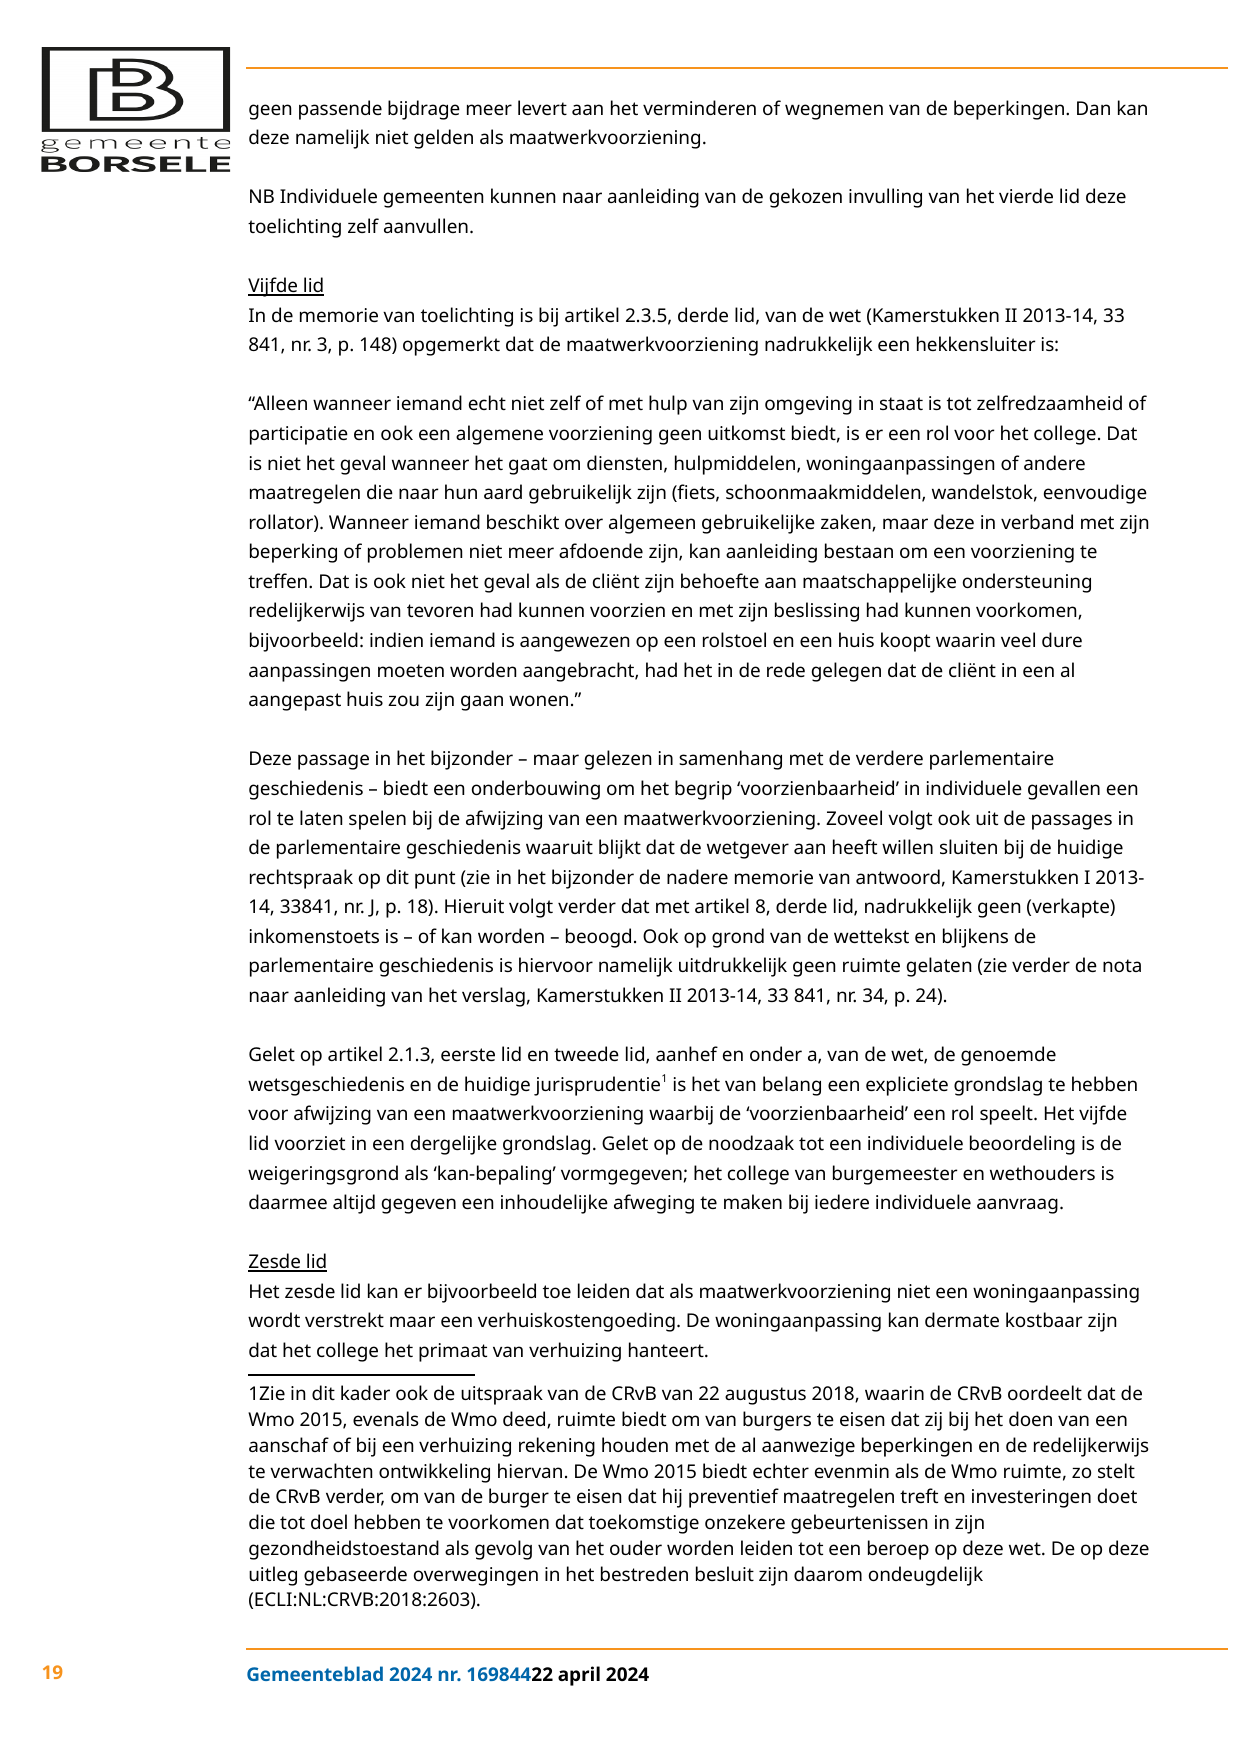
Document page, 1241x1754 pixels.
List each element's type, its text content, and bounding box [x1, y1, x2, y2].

text In de memorie van toelichting is bij artikel 2.3.5, derde lid, van de wet (Kamerstukken II 2013-14, 33 841, nr. 3, p. 148) opgemerkt dat de maatwerkvoorziening nadrukkelijk een hekkensluiter is: [248, 302, 1152, 357]
text “Alleen wanneer iemand echt niet zelf of met hulp van zijn omgeving in staat is tot zelfredzaamheid of participatie en ook een algemene voorziening geen uitkomst biedt, is er een rol voor het college. Dat is niet het geval wanneer het gaat om diensten, hulpmiddelen, woningaanpassingen of andere maatregelen die naar hun aard gebruikelijk zijn (fiets, schoonmaakmiddelen, wandelstok, eenvoudige rollator). Wanneer iemand beschikt over algemeen gebruikelijke zaken, maar deze in verband met zijn beperking of problemen niet meer afdoende zijn, kan aanleiding bestaan om een voorziening te treffen. Dat is ook niet het geval als de cliënt zijn behoefte aan maatschappelijke ondersteuning redelijkerwijs van tevoren had kunnen voorzien en met zijn beslissing had kunnen voorkomen, bijvoorbeeld: indien iemand is aangewezen op een rolstoel en een huis koopt waarin veel dure aanpassingen moeten worden aangebracht, had het in de rede gelegen dat de cliënt in een al aangepast huis zou zijn gaan wonen.” [248, 391, 1152, 712]
text Gelet op artikel 2.1.3, eerste lid en tweede lid, aanhef en onder a, van de wet, de genoemde wetsgeschiedenis en de huidige jurisprudentie is het van belang een expliciete grondslag te hebben voor afwijzing van een maatwerkvoorziening waarbij de ‘voorzienbaarheid’ een rol speelt. Het vijfde lid voorziet in een dergelijke grondslag. Gelet op de noodzaak tot een individuele beoordeling is de weigeringsgrond als ‘kan-bepaling’ vormgegeven; het college van burgemeester en wethouders is daarmee altijd gegeven een inhoudelijke afweging te maken bij iedere individuele aanvraag. [248, 1041, 1152, 1215]
text NB Individuele gemeenten kunnen naar aanleiding van de gekozen invulling van het vierde lid deze toelichting zelf aanvullen. [248, 183, 1152, 239]
text geen passende bijdrage meer levert aan het verminderen of wegnemen van de beperkingen. Dan kan deze namelijk niet gelden als maatwerkvoorziening. [248, 95, 1152, 150]
text Vijfde lid [248, 272, 1152, 298]
text Zie in dit kader ook de uitspraak van de CRvB van 22 augustus 2018, waarin de CRvB oordeelt dat de Wmo 2015, evenals de Wmo deed, ruimte biedt om van burgers te eisen dat zij bij het doen van een aanschaf of bij een verhuizing rekening houden met de al aanwezige beperkingen en de redelijkerwijs te verwachten ontwikkeling hiervan. De Wmo 2015 biedt echter evenmin als de Wmo ruimte, zo stelt de CRvB verder, om van de burger te eisen dat hij preventief maatregelen treft en investeringen doet die tot doel hebben te voorkomen dat toekomstige onzekere gebeurtenissen in zijn gezondheidstoestand als gevolg van het ouder worden leiden tot een beroep op deze wet. De op deze uitleg gebaseerde overwegingen in het bestreden besluit zijn daarom ondeugdelijk (ECLI:NL:CRVB:2018:2603). [248, 1381, 1152, 1612]
text Deze passage in het bijzonder – maar gelezen in samenhang met de verdere parlementaire geschiedenis – biedt een onderbouwing om het begrip ‘voorzienbaarheid’ in individuele gevallen een rol te laten spelen bij de afwijzing van een maatwerkvoorziening. Zoveel volgt ook uit de passages in de parlementaire geschiedenis waaruit blijkt dat de wetgever aan heeft willen sluiten bij de huidige rechtspraak op dit punt (zie in het bijzonder de nadere memorie van antwoord, Kamerstukken I 2013-14, 33841, nr. J, p. 18). Hieruit volgt verder dat met artikel 8, derde lid, nadrukkelijk geen (verkapte) inkomenstoets is – of kan worden – beoogd. Ook op grond van de wettekst en blijkens de parlementaire geschiedenis is hiervoor namelijk uitdrukkelijk geen ruimte gelaten (zie verder de nota naar aanleiding van het verslag, Kamerstukken II 2013-14, 33 841, nr. 34, p. 24). [248, 746, 1152, 1008]
text Zesde lid [248, 1248, 1152, 1274]
text Het zesde lid kan er bijvoorbeeld toe leiden dat als maatwerkvoorziening niet een woningaanpassing wordt verstrekt maar een verhuiskostengoeding. De woningaanpassing kan dermate kostbaar zijn dat het college het primaat van verhuizing hanteert. [248, 1278, 1152, 1363]
picture [41, 47, 231, 172]
